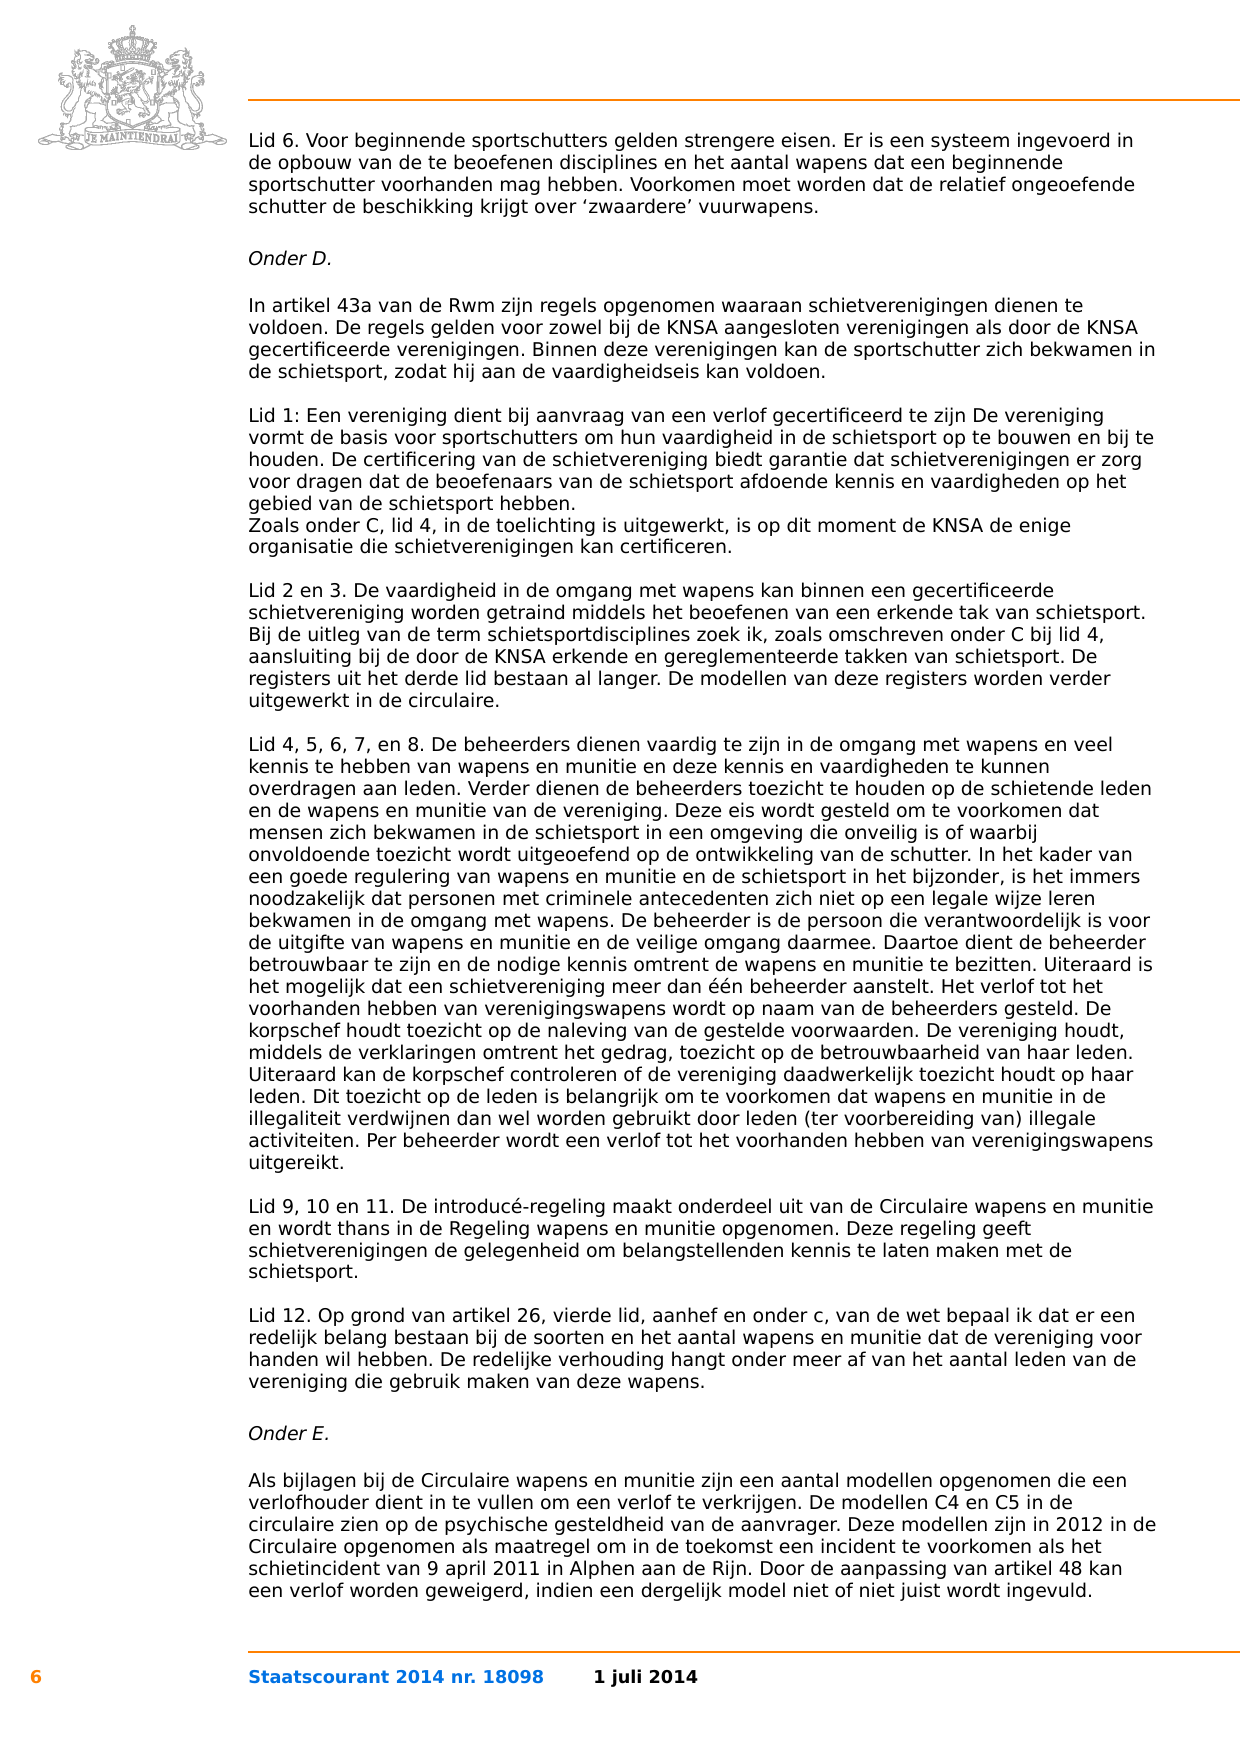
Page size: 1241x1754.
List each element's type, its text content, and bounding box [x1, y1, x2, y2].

text Zoals onder C, lid 4, in de toelichting is uitgewerkt, is op dit moment de KNSA de enige organisatie die schietverenigingen kan certificeren. [248, 514, 1163, 558]
text Lid 9, 10 en 11. De introducé-regeling maakt onderdeel uit van de Circulaire wapens en munitie en wordt thans in de Regeling wapens en munitie opgenomen. Deze regeling geeft schietverenigingen de gelegenheid om belangstellenden kennis te laten maken met de schietsport. [248, 1196, 1163, 1283]
picture [38, 25, 227, 150]
subtitle Onder D. [248, 248, 1163, 270]
subtitle Onder E. [248, 1423, 1163, 1445]
text In artikel 43a van de Rwm zijn regels opgenomen waaraan schietverenigingen dienen te voldoen. De regels gelden voor zowel bij de KNSA aangesloten verenigingen als door de KNSA gecertificeerde verenigingen. Binnen deze verenigingen kan de sportschutter zich bekwamen in de schietsport, zodat hij aan de vaardigheidseis kan voldoen. [248, 295, 1163, 383]
text Lid 1: Een vereniging dient bij aanvraag van een verlof gecertificeerd te zijn De vereniging vormt de basis voor sportschutters om hun vaardigheid in de schietsport op te bouwen en bij te houden. De certificering van de schietvereniging biedt garantie dat schietverenigingen er zorg voor dragen dat de beoefenaars van de schietsport afdoende kennis en vaardigheden op het gebied van de schietsport hebben. [248, 404, 1163, 514]
text Lid 12. Op grond van artikel 26, vierde lid, aanhef en onder c, van de wet bepaal ik dat er een redelijk belang bestaan bij de soorten en het aantal wapens en munitie dat de vereniging voor handen wil hebben. De redelijke verhouding hangt onder meer af van het aantal leden van de vereniging die gebruik maken van deze wapens. [248, 1305, 1163, 1393]
text Lid 6. Voor beginnende sportschutters gelden strengere eisen. Er is een systeem ingevoerd in de opbouw van de te beoefenen disciplines en het aantal wapens dat een beginnende sportschutter voorhanden mag hebben. Voorkomen moet worden dat de relatief ongeoefende schutter de beschikking krijgt over ‘zwaardere’ vuurwapens. [248, 130, 1163, 218]
text Lid 4, 5, 6, 7, en 8. De beheerders dienen vaardig te zijn in de omgang met wapens en veel kennis te hebben van wapens en munitie en deze kennis en vaardigheden te kunnen overdragen aan leden. Verder dienen de beheerders toezicht te houden op de schietende leden en de wapens en munitie van de vereniging. Deze eis wordt gesteld om te voorkomen dat mensen zich bekwamen in de schietsport in een omgeving die onveilig is of waarbij onvoldoende toezicht wordt uitgeoefend op de ontwikkeling van de schutter. In het kader van een goede regulering van wapens en munitie en de schietsport in het bijzonder, is het immers noodzakelijk dat personen met criminele antecedenten zich niet op een legale wijze leren bekwamen in de omgang met wapens. De beheerder is de persoon die verantwoordelijk is voor de uitgifte van wapens en munitie en de veilige omgang daarmee. Daartoe dient de beheerder betrouwbaar te zijn en de nodige kennis omtrent de wapens en munitie te bezitten. Uiteraard is het mogelijk dat een schietvereniging meer dan één beheerder aanstelt. Het verlof tot het voorhanden hebben van verenigingswapens wordt op naam van de beheerders gesteld. De korpschef houdt toezicht op de naleving van de gestelde voorwaarden. De vereniging houdt, middels de verklaringen omtrent het gedrag, toezicht op de betrouwbaarheid van haar leden. Uiteraard kan de korpschef controleren of de vereniging daadwerkelijk toezicht houdt op haar leden. Dit toezicht op de leden is belangrijk om te voorkomen dat wapens en munitie in de illegaliteit verdwijnen dan wel worden gebruikt door leden (ter voorbereiding van) illegale activiteiten. Per beheerder wordt een verlof tot het voorhanden hebben van verenigingswapens uitgereikt. [248, 734, 1163, 1174]
text Lid 2 en 3. De vaardigheid in de omgang met wapens kan binnen een gecertificeerde schietvereniging worden getraind middels het beoefenen van een erkende tak van schietsport. Bij de uitleg van de term schietsportdisciplines zoek ik, zoals omschreven onder C bij lid 4, aansluiting bij de door de KNSA erkende en gereglementeerde takken van schietsport. De registers uit het derde lid bestaan al langer. De modellen van deze registers worden verder uitgewerkt in de circulaire. [248, 580, 1163, 712]
text Als bijlagen bij de Circulaire wapens en munitie zijn een aantal modellen opgenomen die een verlofhouder dient in te vullen om een verlof te verkrijgen. De modellen C4 en C5 in de circulaire zien op de psychische gesteldheid van de aanvrager. Deze modellen zijn in 2012 in de Circulaire opgenomen als maatregel om in de toekomst een incident te voorkomen als het schietincident van 9 april 2011 in Alphen aan de Rijn. Door de aanpassing van artikel 48 kan een verlof worden geweigerd, indien een dergelijk model niet of niet juist wordt ingevuld. [248, 1470, 1163, 1602]
